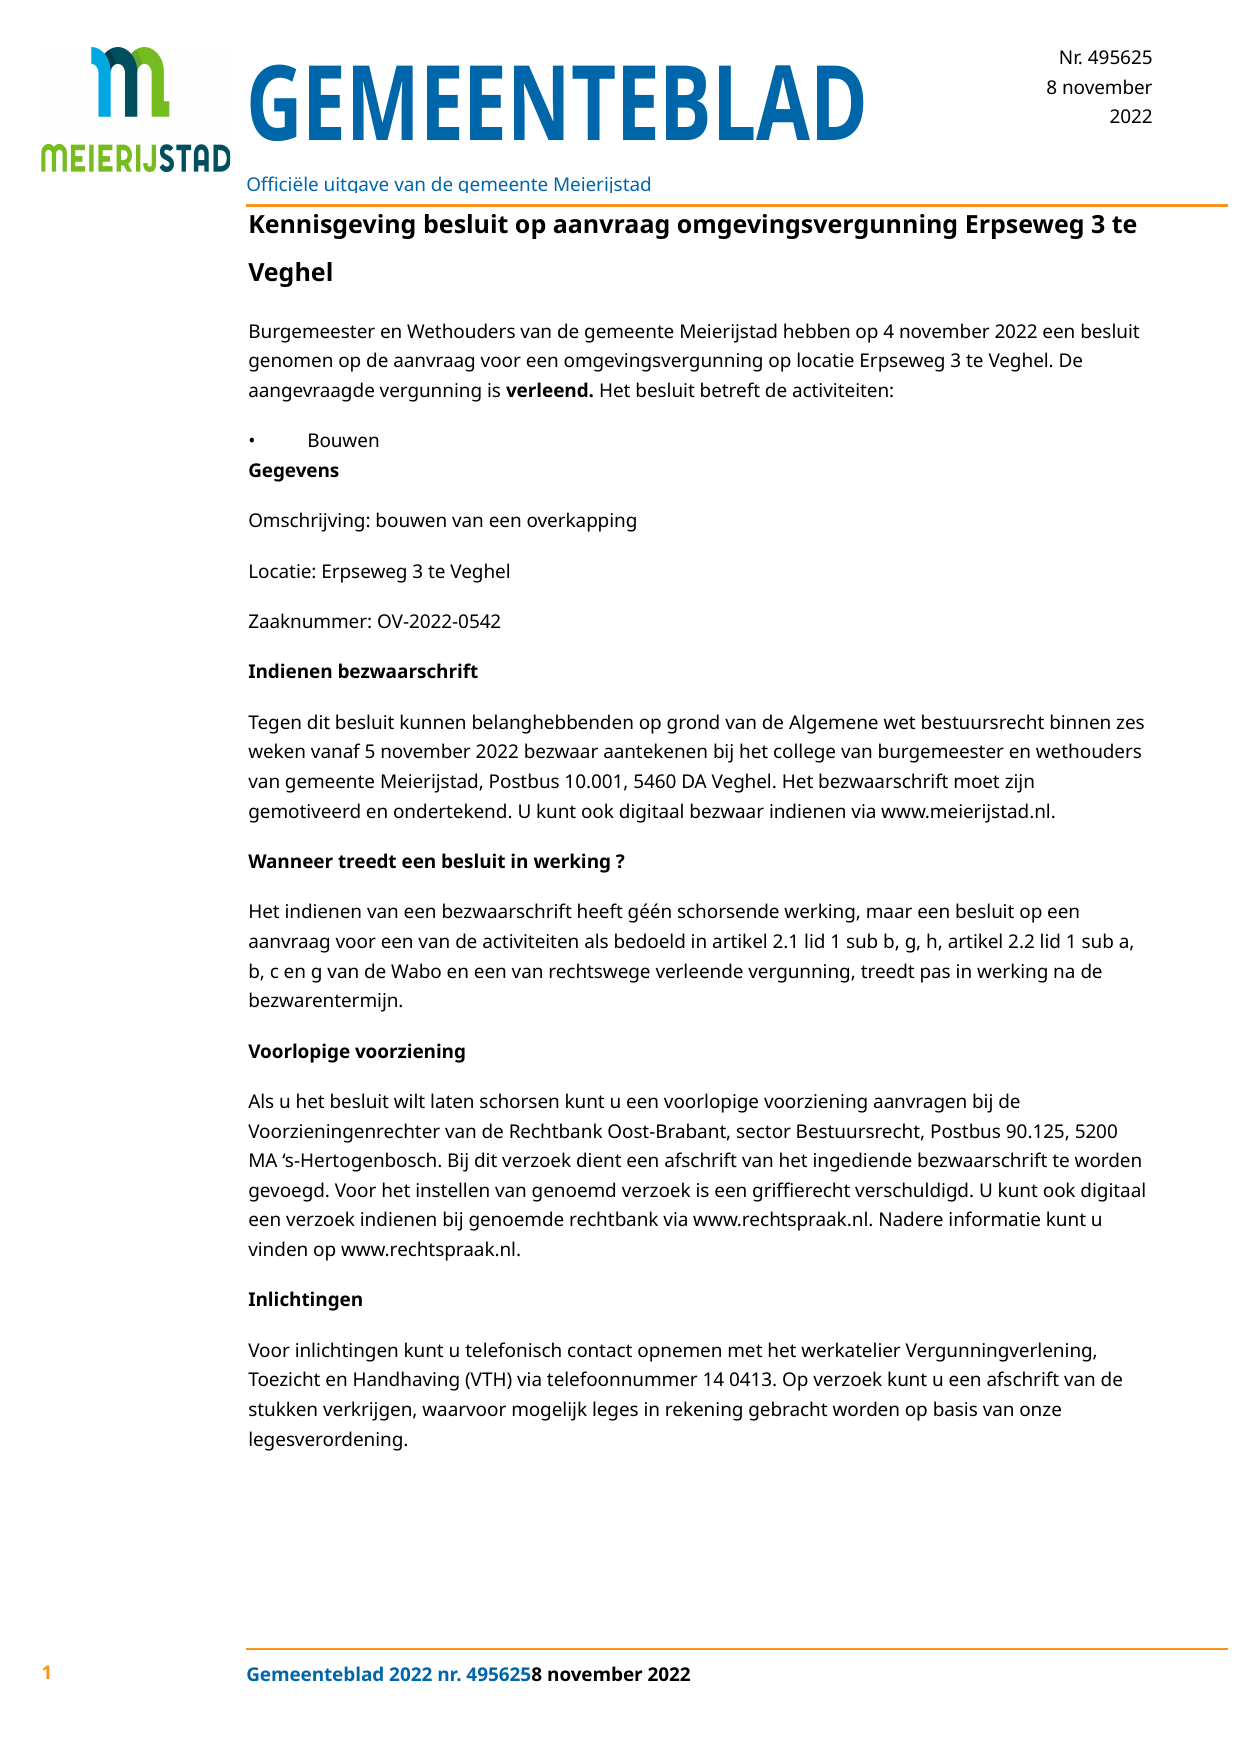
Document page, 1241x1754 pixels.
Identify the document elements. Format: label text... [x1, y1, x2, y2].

text Als u het besluit wilt laten schorsen kunt u een voorlopige voorziening aanvragen bij de Voorzieningenrechter van de Rechtbank Oost-Brabant, sector Bestuursrecht, Postbus 90.125, 5200 MA ‘s-Hertogenbosch. Bij dit verzoek dient een afschrift van het ingediende bezwaarschrift te worden gevoegd. Voor het instellen van genoemd verzoek is een griffierecht verschuldigd. U kunt ook digitaal een verzoek indienen bij genoemde rechtbank via www.rechtspraak.nl. Nadere informatie kunt u vinden op www.rechtspraak.nl. [248, 1088, 1152, 1262]
text Omschrijving: bouwen van een overkapping [248, 507, 1152, 533]
text Kennisgeving besluit op aanvraag omgevingsvergunning Erpseweg 3 te Veghel [248, 207, 1152, 288]
text Voorlopige voorziening [248, 1038, 1152, 1064]
text Gegevens [248, 457, 1152, 483]
text Tegen dit besluit kunnen belanghebbenden op grond van de Algemene wet bestuursrecht binnen zes weken vanaf 5 november 2022 bezwaar aantekenen bij het college van burgemeester en wethouders van gemeente Meierijstad, Postbus 10.001, 5460 DA Veghel. Het bezwaarschrift moet zijn gemotiveerd en ondertekend. U kunt ook digitaal bezwaar indienen via www.meierijstad.nl. [248, 709, 1152, 824]
text Burgemeester en Wethouders van de gemeente Meierijstad hebben op 4 november 2022 een besluit genomen op de aanvraag voor een omgevingsvergunning op locatie Erpseweg 3 te Veghel. De aangevraagde vergunning is verleend. Het besluit betreft de activiteiten: [248, 318, 1152, 403]
list Bouwen [248, 427, 1152, 453]
text Inlichtingen [248, 1287, 1152, 1312]
text Locatie: Erpseweg 3 te Veghel [248, 558, 1152, 584]
text Zaaknummer: OV-2022-0542 [248, 608, 1152, 634]
text Voor inlichtingen kunt u telefonisch contact opnemen met het werkatelier Vergunningverlening, Toezicht en Handhaving (VTH) via telefoonnummer 14 0413. Op verzoek kunt u een afschrift van de stukken verkrijgen, waarvoor mogelijk leges in rekening gebracht worden op basis van onze legesverordening. [248, 1337, 1152, 1452]
text Het indienen van een bezwaarschrift heeft géén schorsende werking, maar een besluit op een aanvraag voor een van de activiteiten als bedoeld in artikel 2.1 lid 1 sub b, g, h, artikel 2.2 lid 1 sub a, b, c en g van de Wabo en een van rechtswege verleende vergunning, treedt pas in werking na de bezwarentermijn. [248, 899, 1152, 1013]
text Indienen bezwaarschrift [248, 659, 1152, 684]
picture [41, 47, 231, 172]
text Wanneer treedt een besluit in werking ? [248, 848, 1152, 874]
